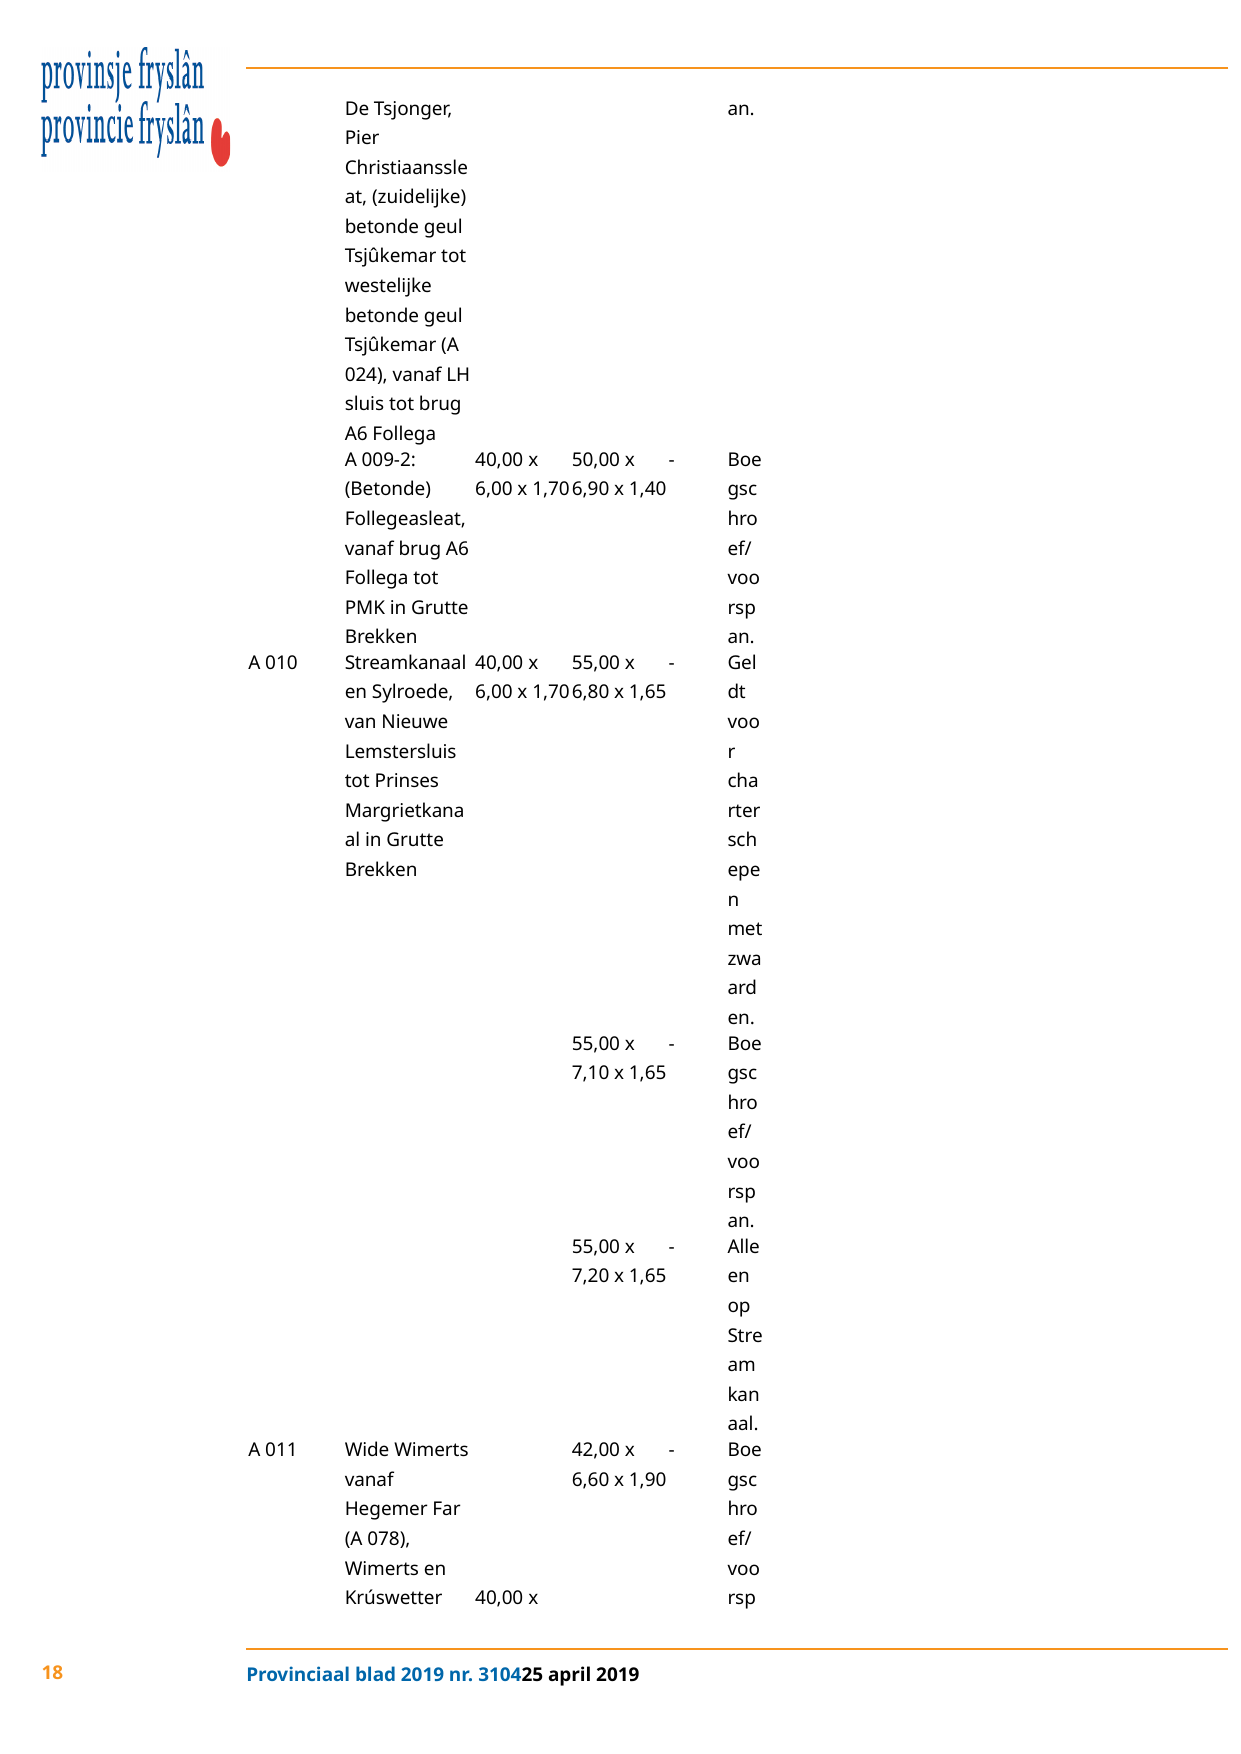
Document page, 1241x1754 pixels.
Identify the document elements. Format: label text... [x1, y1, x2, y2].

table_cell A 009-2: (Betonde) Follegeasleat, vanaf brug A6 Follega tot PMK in Grutte Brekken [345, 446, 475, 649]
table_cell Boegschroef/ voorspan. [668, 1030, 765, 1233]
table_cell 40,00 x 6,00 x 1,70 [475, 446, 572, 649]
table_cell Boegschroef/ voorsp [668, 1436, 765, 1610]
table_cell [572, 95, 668, 446]
table_cell Streamkanaal en Sylroede, van Nieuwe Lemstersluis tot Prinses Margrietkanaal in Grutte Brekken [345, 649, 475, 1436]
table_cell A 010 [248, 649, 344, 1436]
table_cell Geldt voor charterschepen met zwaarden. [668, 649, 765, 1030]
table_cell 42,00 x 6,60 x 1,90 [572, 1436, 668, 1610]
table_cell [475, 95, 572, 446]
table_cell [248, 95, 344, 649]
table_cell Wide Wimerts vanaf Hegemer Far (A 078), Wimerts en Krúswetter [345, 1436, 475, 1610]
table_cell 40,00 x [475, 1436, 572, 1610]
table_cell 50,00 x 6,90 x 1,40 [572, 446, 668, 649]
table_cell 40,00 x 6,00 x 1,70 [475, 649, 572, 1436]
table_cell A 011 [248, 1436, 344, 1610]
table_cell 55,00 x 7,10 x 1,65 [572, 1030, 668, 1233]
table_cell 55,00 x 6,80 x 1,65 [572, 649, 668, 1030]
table_cell 55,00 x 7,20 x 1,65 [572, 1233, 668, 1436]
table_cell an. [668, 95, 765, 446]
picture [41, 47, 231, 172]
table_cell De Tsjonger, Pier Christiaanssleat, (zuidelijke) betonde geul Tsjûkemar tot westelijke betonde geul Tsjûkemar (A 024), vanaf LH sluis tot brug A6 Follega [345, 95, 475, 446]
table_cell Alleen op Streamkanaal. [668, 1233, 765, 1436]
table_cell Boegschroef/ voorspan. [668, 446, 765, 649]
